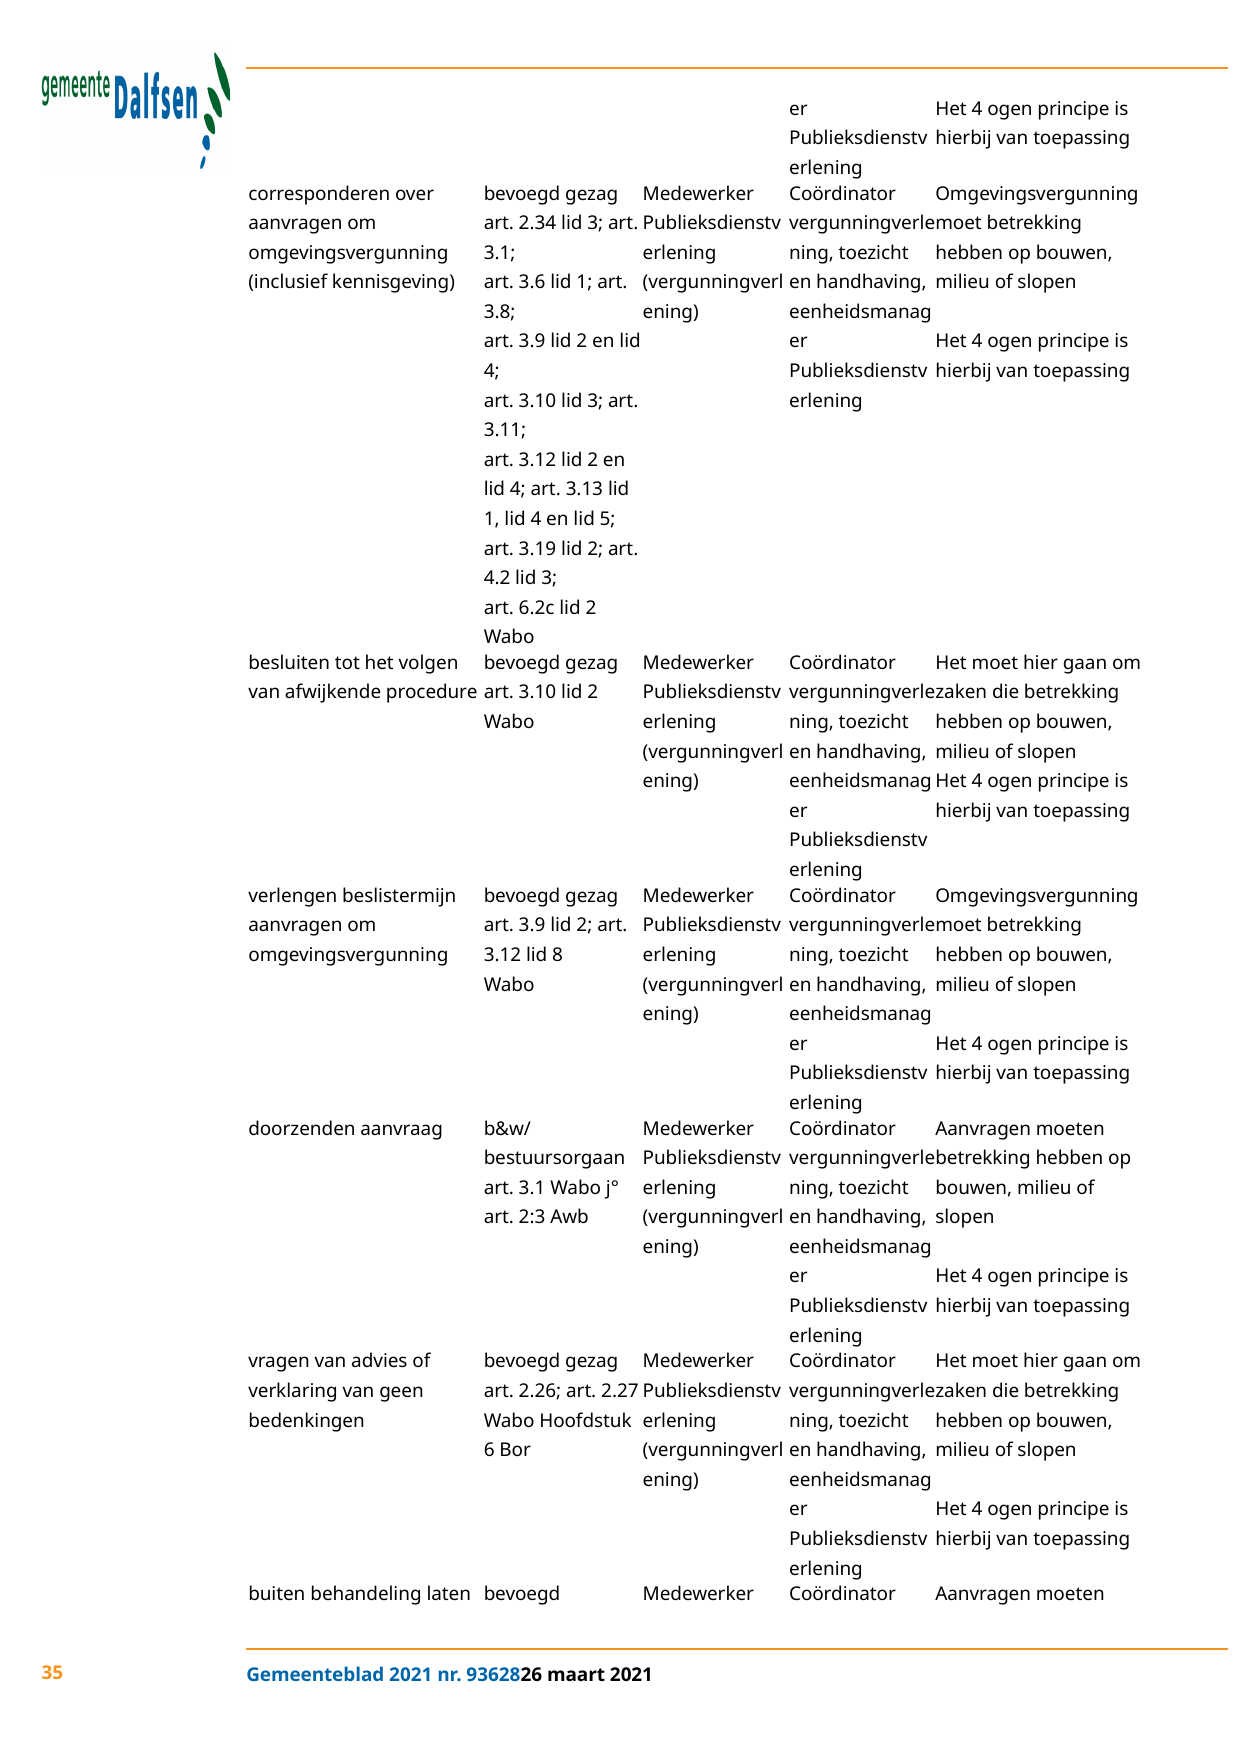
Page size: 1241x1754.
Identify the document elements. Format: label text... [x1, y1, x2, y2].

table_cell Omgevingsvergunning moet betrekking hebben op bouwen, milieu of slopen Het 4 ogen principe is hierbij van toepassing [935, 180, 1152, 649]
table_cell Coördinator vergunningverlening, toezicht en handhaving, eenheidsmanager Publieksdienstverlening [789, 649, 935, 882]
table_cell verlengen beslistermijn aanvragen om omgevingsvergunning [248, 882, 483, 1115]
table_cell [643, 95, 789, 180]
table_cell Omgevingsvergunning moet betrekking hebben op bouwen, milieu of slopen Het 4 ogen principe is hierbij van toepassing [935, 882, 1152, 1115]
table_cell doorzenden aanvraag [248, 1115, 483, 1348]
table_cell Coördinator vergunningverlening, toezicht en handhaving, eenheidsmanager Publieksdienstverlening [789, 1348, 935, 1580]
table_cell bevoegd gezag art. 2.26; art. 2.27 Wabo Hoofdstuk 6 Bor [484, 1348, 642, 1580]
table_cell Aanvragen moeten betrekking hebben op bouwen, milieu of slopen Het 4 ogen principe is hierbij van toepassing [935, 1115, 1152, 1348]
table_cell Coördinator [789, 1580, 935, 1606]
table_cell bevoegd gezag art. 3.10 lid 2 Wabo [484, 649, 642, 882]
table_cell Het moet hier gaan om zaken die betrekking hebben op bouwen, milieu of slopen Het 4 ogen principe is hierbij van toepassing [935, 649, 1152, 882]
table_cell bevoegd gezag art. 2.34 lid 3; art. 3.1; art. 3.6 lid 1; art. 3.8; art. 3.9 lid 2 en lid 4; art. 3.10 lid 3; art. 3.11; art. 3.12 lid 2 en lid 4; art. 3.13 lid 1, lid 4 en lid 5; art. 3.19 lid 2; art. 4.2 lid 3; art. 6.2c lid 2 Wabo [484, 180, 642, 649]
table_cell Het 4 ogen principe is hierbij van toepassing [935, 95, 1152, 180]
table_cell b&w/bestuursorgaan art. 3.1 Wabo j° art. 2:3 Awb [484, 1115, 642, 1348]
table_cell bevoegd [484, 1580, 642, 1606]
table_cell Medewerker [643, 1580, 789, 1606]
table_cell [484, 95, 642, 180]
table_cell [248, 95, 483, 180]
table_cell Medewerker Publieksdienstverlening (vergunningverlening) [643, 649, 789, 882]
table_cell Medewerker Publieksdienstverlening (vergunningverlening) [643, 180, 789, 649]
table_cell Medewerker Publieksdienstverlening (vergunningverlening) [643, 1115, 789, 1348]
table_cell Medewerker Publieksdienstverlening (vergunningverlening) [643, 1348, 789, 1580]
table_cell Aanvragen moeten [935, 1580, 1152, 1606]
table_cell buiten behandeling laten [248, 1580, 483, 1606]
table_cell Coördinator vergunningverlening, toezicht en handhaving, eenheidsmanager Publieksdienstverlening [789, 882, 935, 1115]
table_cell Medewerker Publieksdienstverlening (vergunningverlening) [643, 882, 789, 1115]
table_cell Coördinator vergunningverlening, toezicht en handhaving, eenheidsmanager Publieksdienstverlening [789, 180, 935, 649]
table_cell bevoegd gezag art. 3.9 lid 2; art. 3.12 lid 8 Wabo [484, 882, 642, 1115]
picture [41, 47, 231, 172]
table_cell Het moet hier gaan om zaken die betrekking hebben op bouwen, milieu of slopen Het 4 ogen principe is hierbij van toepassing [935, 1348, 1152, 1580]
table_cell Coördinator vergunningverlening, toezicht en handhaving, eenheidsmanager Publieksdienstverlening [789, 1115, 935, 1348]
table_cell er Publieksdienstverlening [789, 95, 935, 180]
table_cell corresponderen over aanvragen om omgevingsvergunning (inclusief kennisgeving) [248, 180, 483, 649]
table_cell vragen van advies of verklaring van geen bedenkingen [248, 1348, 483, 1580]
table_cell besluiten tot het volgen van afwijkende procedure [248, 649, 483, 882]
